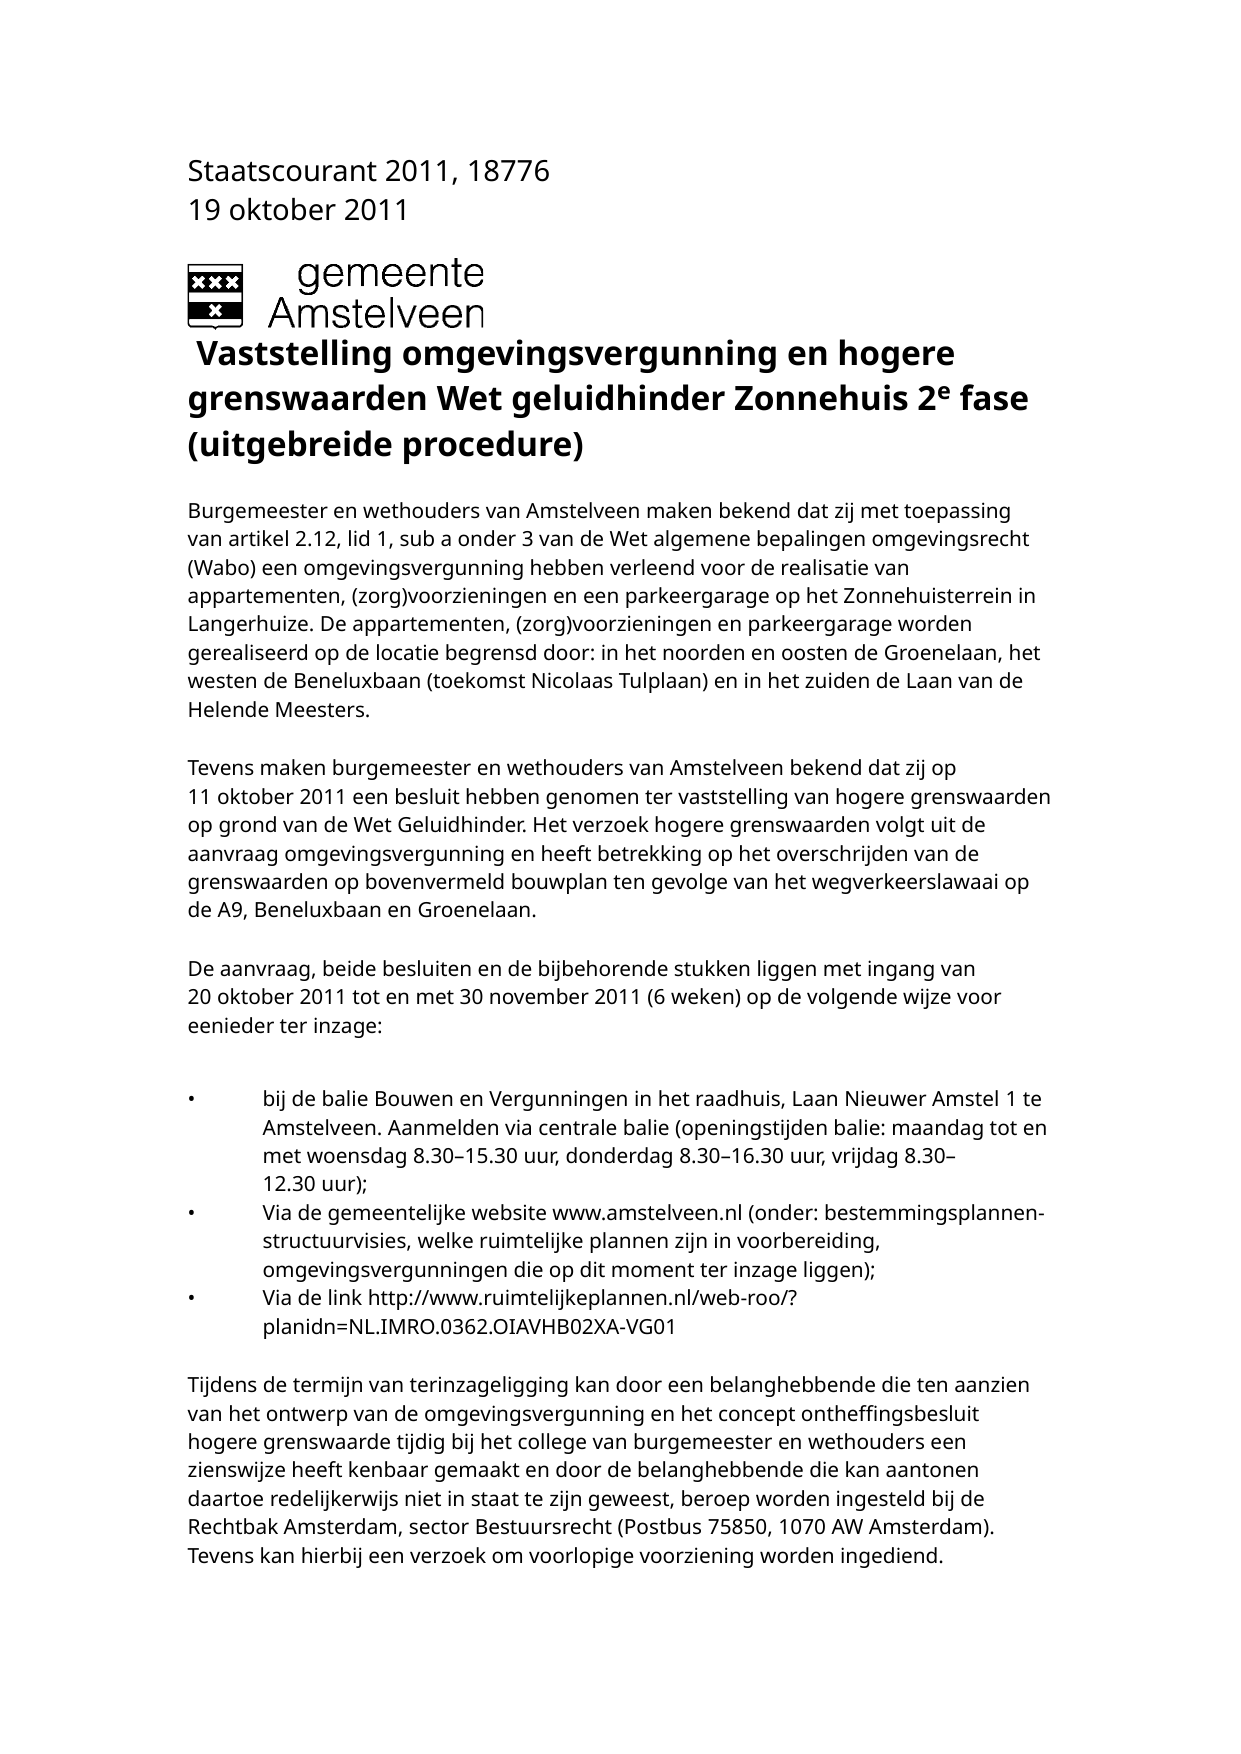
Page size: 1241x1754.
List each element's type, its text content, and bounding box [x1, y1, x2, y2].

text Staatscourant 2011, 18776 [187, 150, 1053, 190]
text Tevens maken burgemeester en wethouders van Amstelveen bekend dat zij op 11 oktober 2011 een besluit hebben genomen ter vaststelling van hogere grenswaarden op grond van de Wet Geluidhinder. Het verzoek hogere grenswaarden volgt uit de aanvraag omgevingsvergunning en heeft betrekking op het overschrijden van de grenswaarden op bovenvermeld bouwplan ten gevolge van het wegverkeerslawaai op de A9, Beneluxbaan en Groenelaan. [187, 753, 1053, 924]
list Via de link http://www.ruimtelijkeplannen.nl/web-roo/?planidn=NL.IMRO.0362.OIAVHB02XA-VG01 [187, 1283, 1053, 1340]
text De aanvraag, beide besluiten en de bijbehorende stukken liggen met ingang van 20 oktober 2011 tot en met 30 november 2011 (6 weken) op de volgende wijze voor eenieder ter inzage: [187, 954, 1053, 1039]
subtitle Vaststelling omgevingsvergunning en hogere grenswaarden Wet geluidhinder Zonnehuis 2e fase (uitgebreide procedure) [187, 271, 1053, 466]
picture [187, 258, 484, 330]
list bij de balie Bouwen en Vergunningen in het raadhuis, Laan Nieuwer Amstel 1 te Amstelveen. Aanmelden via centrale balie (openingstijden balie: maandag tot en met woensdag 8.30–15.30 uur, donderdag 8.30–16.30 uur, vrijdag 8.30–12.30 uur); [187, 1084, 1053, 1198]
list Via de gemeentelijke website www.amstelveen.nl (onder: bestemmingsplannen-structuurvisies, welke ruimtelijke plannen zijn in voorbereiding, omgevingsvergunningen die op dit moment ter inzage liggen); [187, 1198, 1053, 1283]
text Tijdens de termijn van terinzageligging kan door een belanghebbende die ten aanzien van het ontwerp van de omgevingsvergunning en het concept ontheffingsbesluit hogere grenswaarde tijdig bij het college van burgemeester en wethouders een zienswijze heeft kenbaar gemaakt en door de belanghebbende die kan aantonen daartoe redelijkerwijs niet in staat te zijn geweest, beroep worden ingesteld bij de Rechtbak Amsterdam, sector Bestuursrecht (Postbus 75850, 1070 AW Amsterdam). Tevens kan hierbij een verzoek om voorlopige voorziening worden ingediend. [187, 1370, 1053, 1569]
text Burgemeester en wethouders van Amstelveen maken bekend dat zij met toepassing van artikel 2.12, lid 1, sub a onder 3 van de Wet algemene bepalingen omgevingsrecht (Wabo) een omgevingsvergunning hebben verleend voor de realisatie van appartementen, (zorg)voorzieningen en een parkeergarage op het Zonnehuisterrein in Langerhuize. De appartementen, (zorg)voorzieningen en parkeergarage worden gerealiseerd op de locatie begrensd door: in het noorden en oosten de Groenelaan, het westen de Beneluxbaan (toekomst Nicolaas Tulplaan) en in het zuiden de Laan van de Helende Meesters. [187, 496, 1053, 723]
text 19 oktober 2011 [187, 190, 1053, 229]
